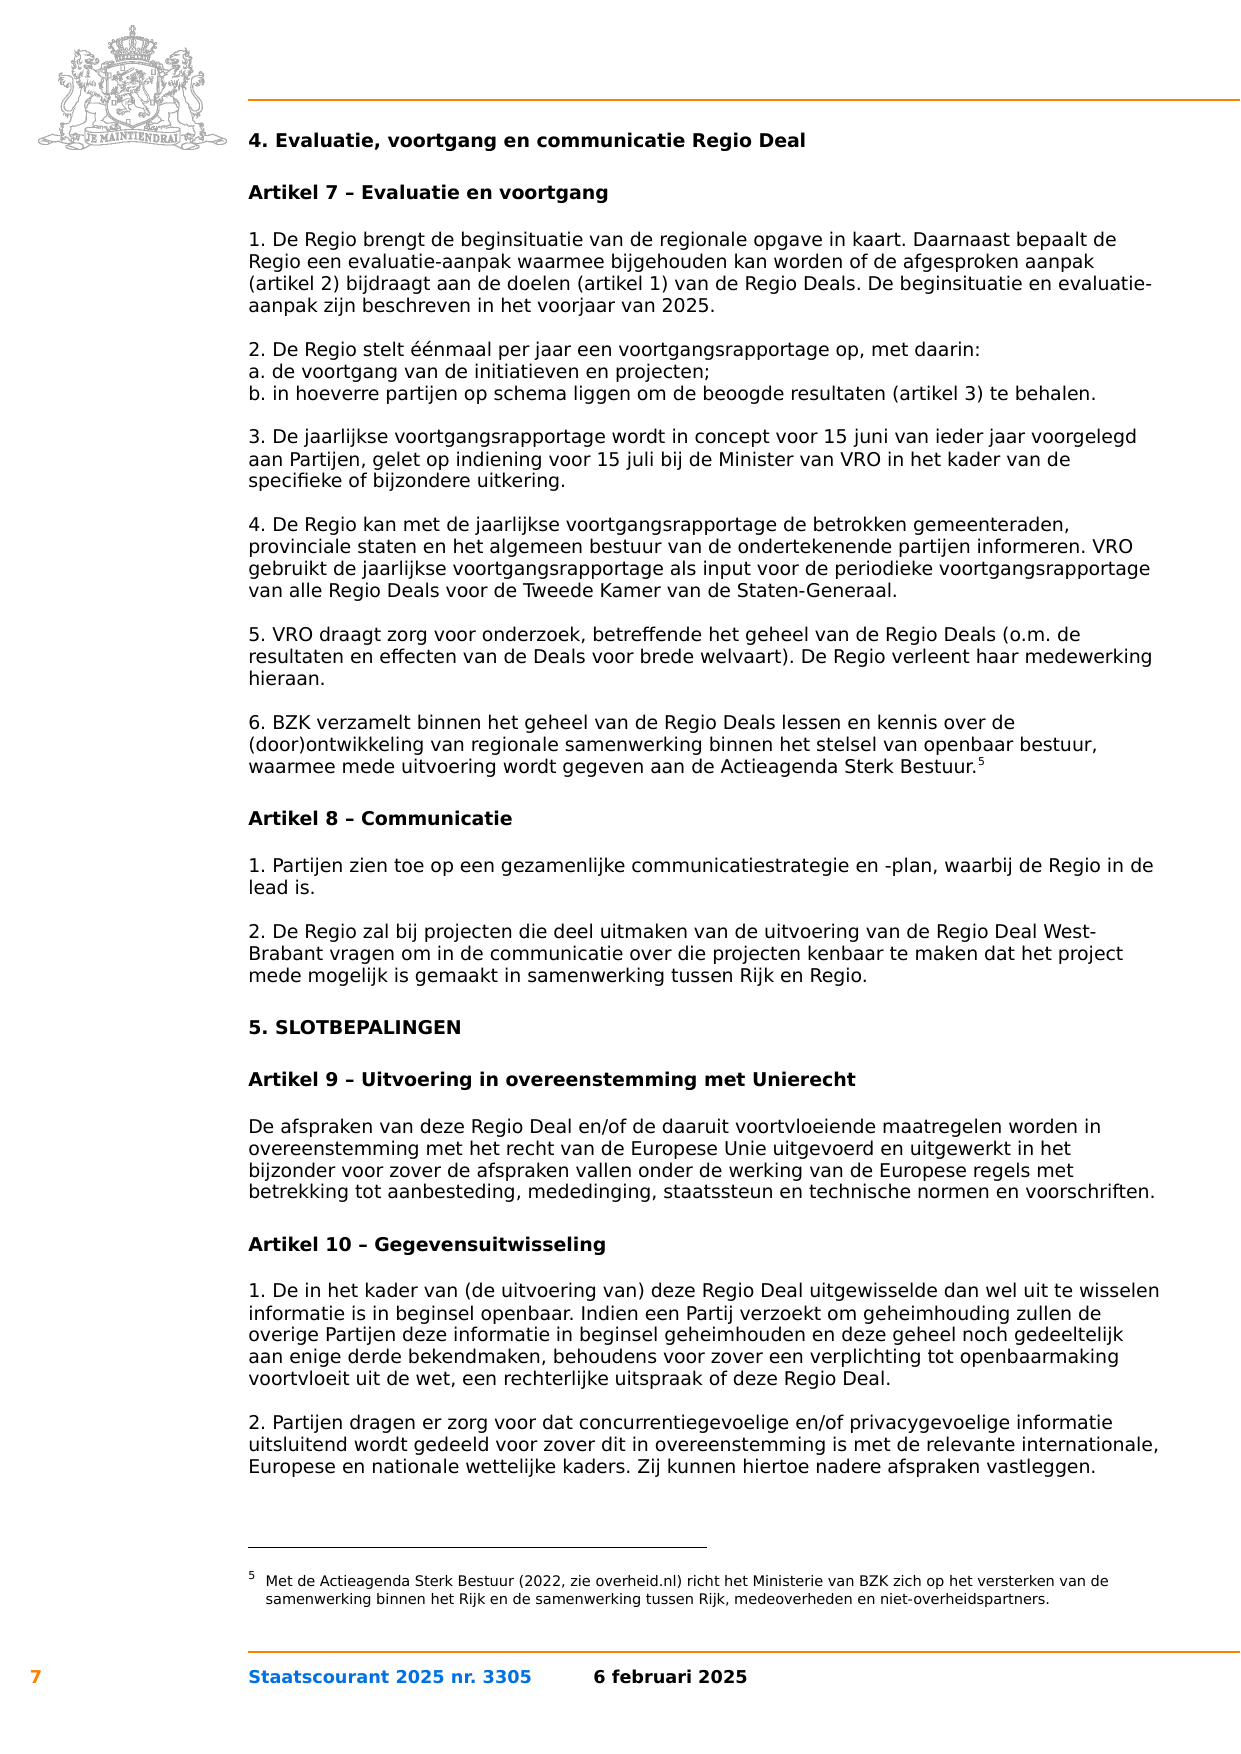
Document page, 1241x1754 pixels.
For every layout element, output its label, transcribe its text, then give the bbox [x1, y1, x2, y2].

text 1. De in het kader van (de uitvoering van) deze Regio Deal uitgewisselde dan wel uit te wisselen informatie is in beginsel openbaar. Indien een Partij verzoekt om geheimhouding zullen de overige Partijen deze informatie in beginsel geheimhouden en deze geheel noch gedeeltelijk aan enige derde bekendmaken, behoudens voor zover een verplichting tot openbaarmaking voortvloeit uit de wet, een rechterlijke uitspraak of deze Regio Deal. [248, 1280, 1163, 1390]
subtitle 4. Evaluatie, voortgang en communicatie Regio Deal [248, 130, 1163, 152]
text 1. Partijen zien toe op een gezamenlijke communicatiestrategie en -plan, waarbij de Regio in de lead is. [248, 855, 1163, 899]
text 1. De Regio brengt de beginsituatie van de regionale opgave in kaart. Daarnaast bepaalt de Regio een evaluatie-aanpak waarmee bijgehouden kan worden of de afgesproken aanpak (artikel 2) bijdraagt aan de doelen (artikel 1) van de Regio Deals. De beginsituatie en evaluatie-aanpak zijn beschreven in het voorjaar van 2025. [248, 229, 1163, 317]
text 6. BZK verzamelt binnen het geheel van de Regio Deals lessen en kennis over de (door)ontwikkeling van regionale samenwerking binnen het stelsel van openbaar bestuur, waarmee mede uitvoering wordt gegeven aan de Actieagenda Sterk Bestuur. [248, 712, 1163, 778]
text 4. De Regio kan met de jaarlijkse voortgangsrapportage de betrokken gemeenteraden, provinciale staten en het algemeen bestuur van de ondertekenende partijen informeren. VRO gebruikt de jaarlijkse voortgangsrapportage als input voor de periodieke voortgangsrapportage van alle Regio Deals voor de Tweede Kamer van de Staten-Generaal. [248, 514, 1163, 602]
subtitle Artikel 10 – Gegevensuitwisseling [248, 1233, 1163, 1255]
subtitle Artikel 9 – Uitvoering in overeenstemming met Unierecht [248, 1068, 1163, 1091]
picture [38, 25, 227, 150]
subtitle Artikel 8 – Communicatie [248, 808, 1163, 830]
text a. de voortgang van de initiatieven en projecten; [248, 361, 1163, 383]
text Met de Actieagenda Sterk Bestuur (2022, zie overheid.nl) richt het Ministerie van BZK zich op het versterken van de samenwerking binnen het Rijk en de samenwerking tussen Rijk, medeoverheden en niet-overheidspartners. [248, 1569, 1163, 1608]
text 2. De Regio zal bij projecten die deel uitmaken van de uitvoering van de Regio Deal West-Brabant vragen om in de communicatie over die projecten kenbaar te maken dat het project mede mogelijk is gemaakt in samenwerking tussen Rijk en Regio. [248, 921, 1163, 987]
text 3. De jaarlijkse voortgangsrapportage wordt in concept voor 15 juni van ieder jaar voorgelegd aan Partijen, gelet op indiening voor 15 juli bij de Minister van VRO in het kader van de specifieke of bijzondere uitkering. [248, 426, 1163, 492]
subtitle 5. SLOTBEPALINGEN [248, 1017, 1163, 1038]
text b. in hoeverre partijen op schema liggen om de beoogde resultaten (artikel 3) te behalen. [248, 383, 1163, 404]
text 5. VRO draagt zorg voor onderzoek, betreffende het geheel van de Regio Deals (o.m. de resultaten en effecten van de Deals voor brede welvaart). De Regio verleent haar medewerking hieraan. [248, 624, 1163, 690]
text De afspraken van deze Regio Deal en/of de daaruit voortvloeiende maatregelen worden in overeenstemming met het recht van de Europese Unie uitgevoerd en uitgewerkt in het bijzonder voor zover de afspraken vallen onder de werking van de Europese regels met betrekking tot aanbesteding, mededinging, staatssteun en technische normen en voorschriften. [248, 1116, 1163, 1203]
text 2. De Regio stelt éénmaal per jaar een voortgangsrapportage op, met daarin: [248, 339, 1163, 361]
subtitle Artikel 7 – Evaluatie en voortgang [248, 182, 1163, 204]
text 2. Partijen dragen er zorg voor dat concurrentiegevoelige en/of privacygevoelige informatie uitsluitend wordt gedeeld voor zover dit in overeenstemming is met de relevante internationale, Europese en nationale wettelijke kaders. Zij kunnen hiertoe nadere afspraken vastleggen. [248, 1412, 1163, 1478]
